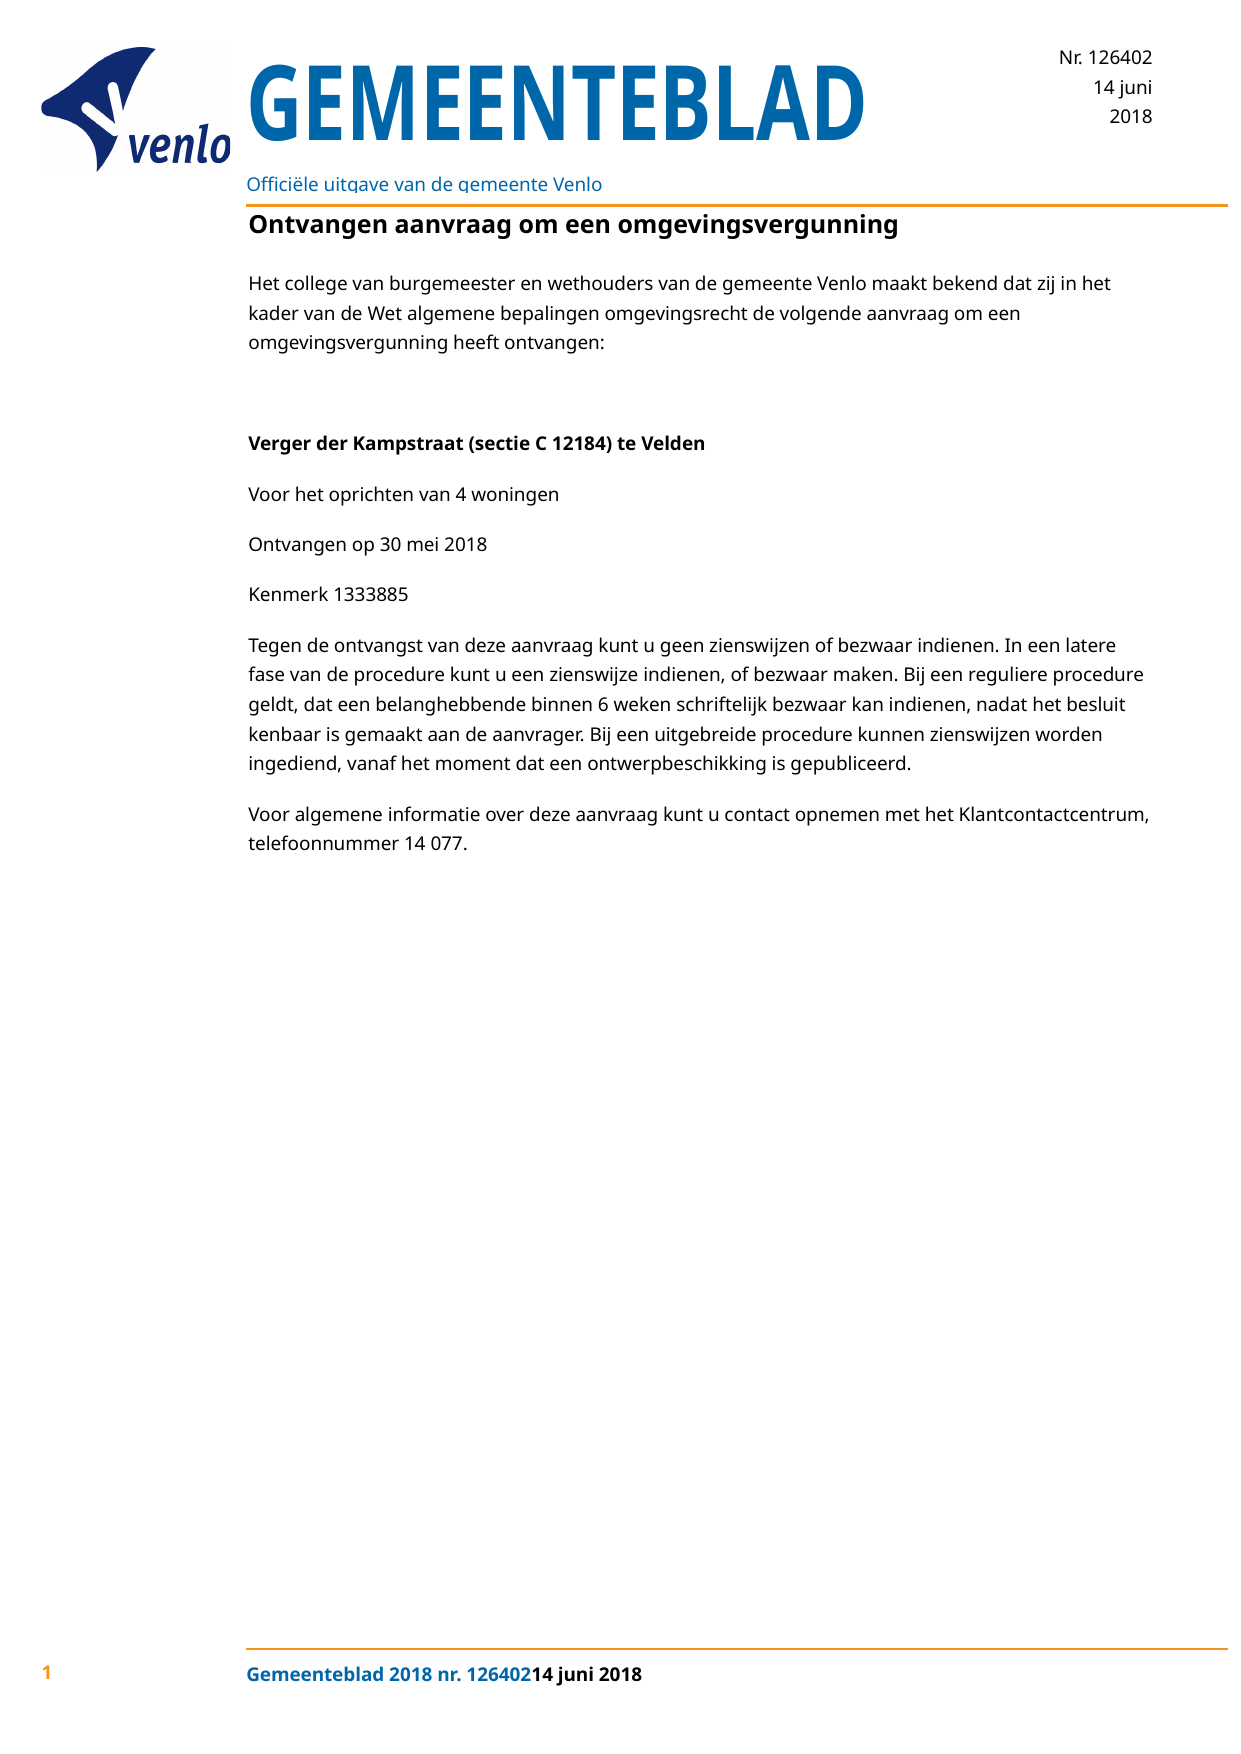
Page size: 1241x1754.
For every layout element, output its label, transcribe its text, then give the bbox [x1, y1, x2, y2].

text Voor algemene informatie over deze aanvraag kunt u contact opnemen met het Klantcontactcentrum, telefoonnummer 14 077. [248, 801, 1152, 856]
text Voor het oprichten van 4 woningen [248, 481, 1152, 506]
text Verger der Kampstraat (sectie C 12184) te Velden [248, 430, 1152, 456]
text Kenmerk 1333885 [248, 582, 1152, 607]
picture [41, 47, 231, 172]
text Tegen de ontvangst van deze aanvraag kunt u geen zienswijzen of bezwaar indienen. In een latere fase van de procedure kunt u een zienswijze indienen, of bezwaar maken. Bij een reguliere procedure geldt, dat een belanghebbende binnen 6 weken schriftelijk bezwaar kan indienen, nadat het besluit kenbaar is gemaakt aan de aanvrager. Bij een uitgebreide procedure kunnen zienswijzen worden ingediend, vanaf het moment dat een ontwerpbeschikking is gepubliceerd. [248, 632, 1152, 776]
text Het college van burgemeester en wethouders van de gemeente Venlo maakt bekend dat zij in het kader van de Wet algemene bepalingen omgevingsrecht de volgende aanvraag om een omgevingsvergunning heeft ontvangen: [248, 270, 1152, 355]
text Ontvangen op 30 mei 2018 [248, 531, 1152, 557]
text Ontvangen aanvraag om een omgevingsvergunning [248, 207, 1152, 241]
